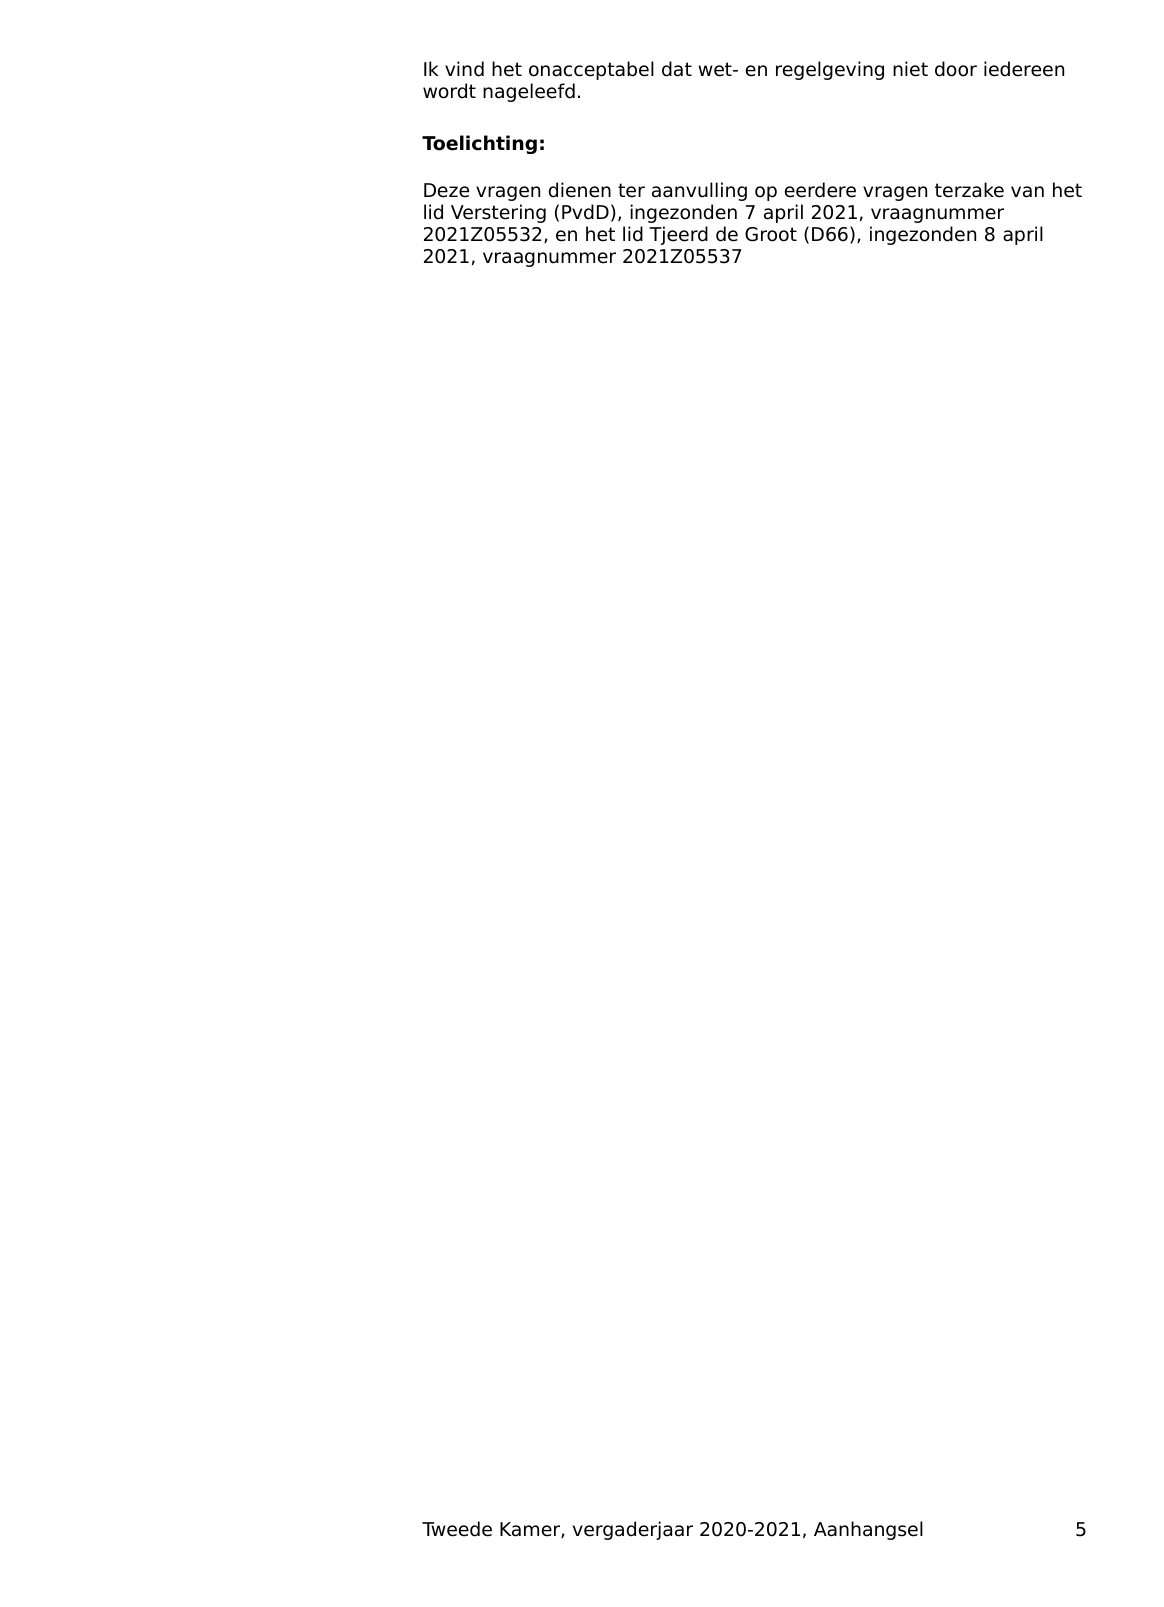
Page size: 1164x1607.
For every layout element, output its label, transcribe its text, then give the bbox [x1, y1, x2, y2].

subtitle Toelichting: [422, 133, 1087, 155]
text Ik vind het onacceptabel dat wet- en regelgeving niet door iedereen wordt nageleefd. [422, 59, 1087, 103]
text Deze vragen dienen ter aanvulling op eerdere vragen terzake van het lid Verstering (PvdD), ingezonden 7 april 2021, vraagnummer 2021Z05532, en het lid Tjeerd de Groot (D66), ingezonden 8 april 2021, vraagnummer 2021Z05537 [422, 180, 1087, 268]
